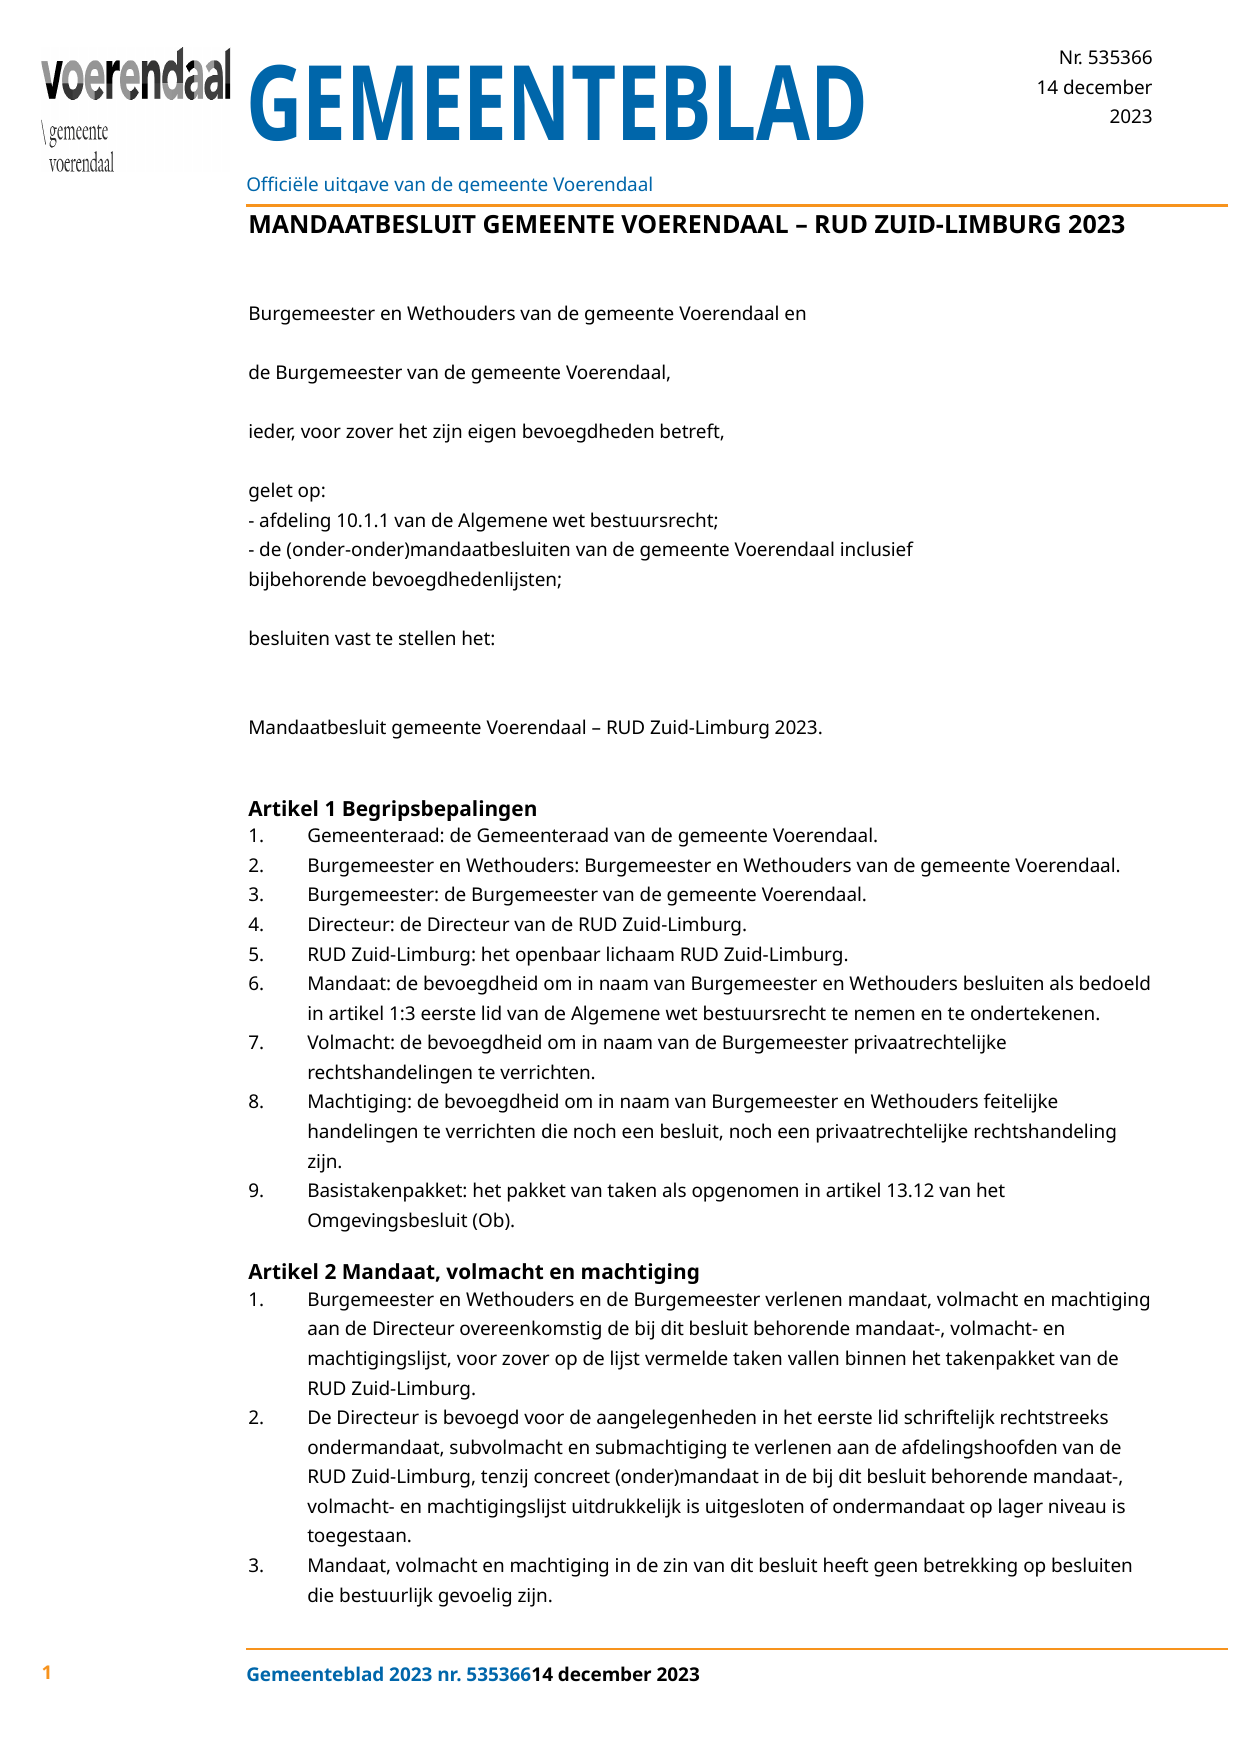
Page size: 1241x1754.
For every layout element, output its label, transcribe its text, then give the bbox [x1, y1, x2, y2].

text bijbehorende bevoegdhedenlijsten; [248, 566, 1152, 592]
list Mandaat: de bevoegdheid om in naam van Burgemeester en Wethouders besluiten als bedoeld in artikel 1:3 eerste lid van de Algemene wet bestuursrecht te nemen en te ondertekenen. [248, 970, 1152, 1026]
text - de (onder-onder)mandaatbesluiten van de gemeente Voerendaal inclusief [248, 537, 1152, 562]
text Artikel 2 Mandaat, volmacht en machtiging [248, 1257, 1152, 1286]
list Burgemeester en Wethouders en de Burgemeester verlenen mandaat, volmacht en machtiging aan de Directeur overeenkomstig de bij dit besluit behorende mandaat-, volmacht- en machtigingslijst, voor zover op de lijst vermelde taken vallen binnen het takenpakket van de RUD Zuid-Limburg. [248, 1286, 1152, 1400]
text besluiten vast te stellen het: [248, 625, 1152, 651]
picture [41, 47, 231, 172]
list Mandaat, volmacht en machtiging in de zin van dit besluit heeft geen betrekking op besluiten die bestuurlijk gevoelig zijn. [248, 1552, 1152, 1607]
text ieder, voor zover het zijn eigen bevoegdheden betreft, [248, 418, 1152, 444]
list Burgemeester: de Burgemeester van de gemeente Voerendaal. [248, 882, 1152, 907]
text gelet op: [248, 477, 1152, 503]
text Mandaatbesluit gemeente Voerendaal – RUD Zuid-Limburg 2023. [248, 714, 1152, 740]
text Artikel 1 Begripsbepalingen [248, 794, 1152, 822]
text - afdeling 10.1.1 van de Algemene wet bestuursrecht; [248, 507, 1152, 533]
text Burgemeester en Wethouders van de gemeente Voerendaal en [248, 300, 1152, 326]
list Burgemeester en Wethouders: Burgemeester en Wethouders van de gemeente Voerendaal. [248, 852, 1152, 878]
list De Directeur is bevoegd voor de aangelegenheden in het eerste lid schriftelijk rechtstreeks ondermandaat, subvolmacht en submachtiging te verlenen aan de afdelingshoofden van de RUD Zuid-Limburg, tenzij concreet (onder)mandaat in de bij dit besluit behorende mandaat-, volmacht- en machtigingslijst uitdrukkelijk is uitgesloten of ondermandaat op lager niveau is toegestaan. [248, 1404, 1152, 1548]
list Gemeenteraad: de Gemeenteraad van de gemeente Voerendaal. [248, 822, 1152, 848]
list Machtiging: de bevoegdheid om in naam van Burgemeester en Wethouders feitelijke handelingen te verrichten die noch een besluit, noch een privaatrechtelijke rechtshandeling zijn. [248, 1089, 1152, 1174]
list Basistakenpakket: het pakket van taken als opgenomen in artikel 13.12 van het Omgevingsbesluit (Ob). [248, 1177, 1152, 1233]
text de Burgemeester van de gemeente Voerendaal, [248, 359, 1152, 385]
list Volmacht: de bevoegdheid om in naam van de Burgemeester privaatrechtelijke rechtshandelingen te verrichten. [248, 1029, 1152, 1085]
text MANDAATBESLUIT GEMEENTE VOERENDAAL – RUD ZUID-LIMBURG 2023 [248, 207, 1152, 241]
list Directeur: de Directeur van de RUD Zuid-Limburg. [248, 911, 1152, 937]
list RUD Zuid-Limburg: het openbaar lichaam RUD Zuid-Limburg. [248, 941, 1152, 967]
